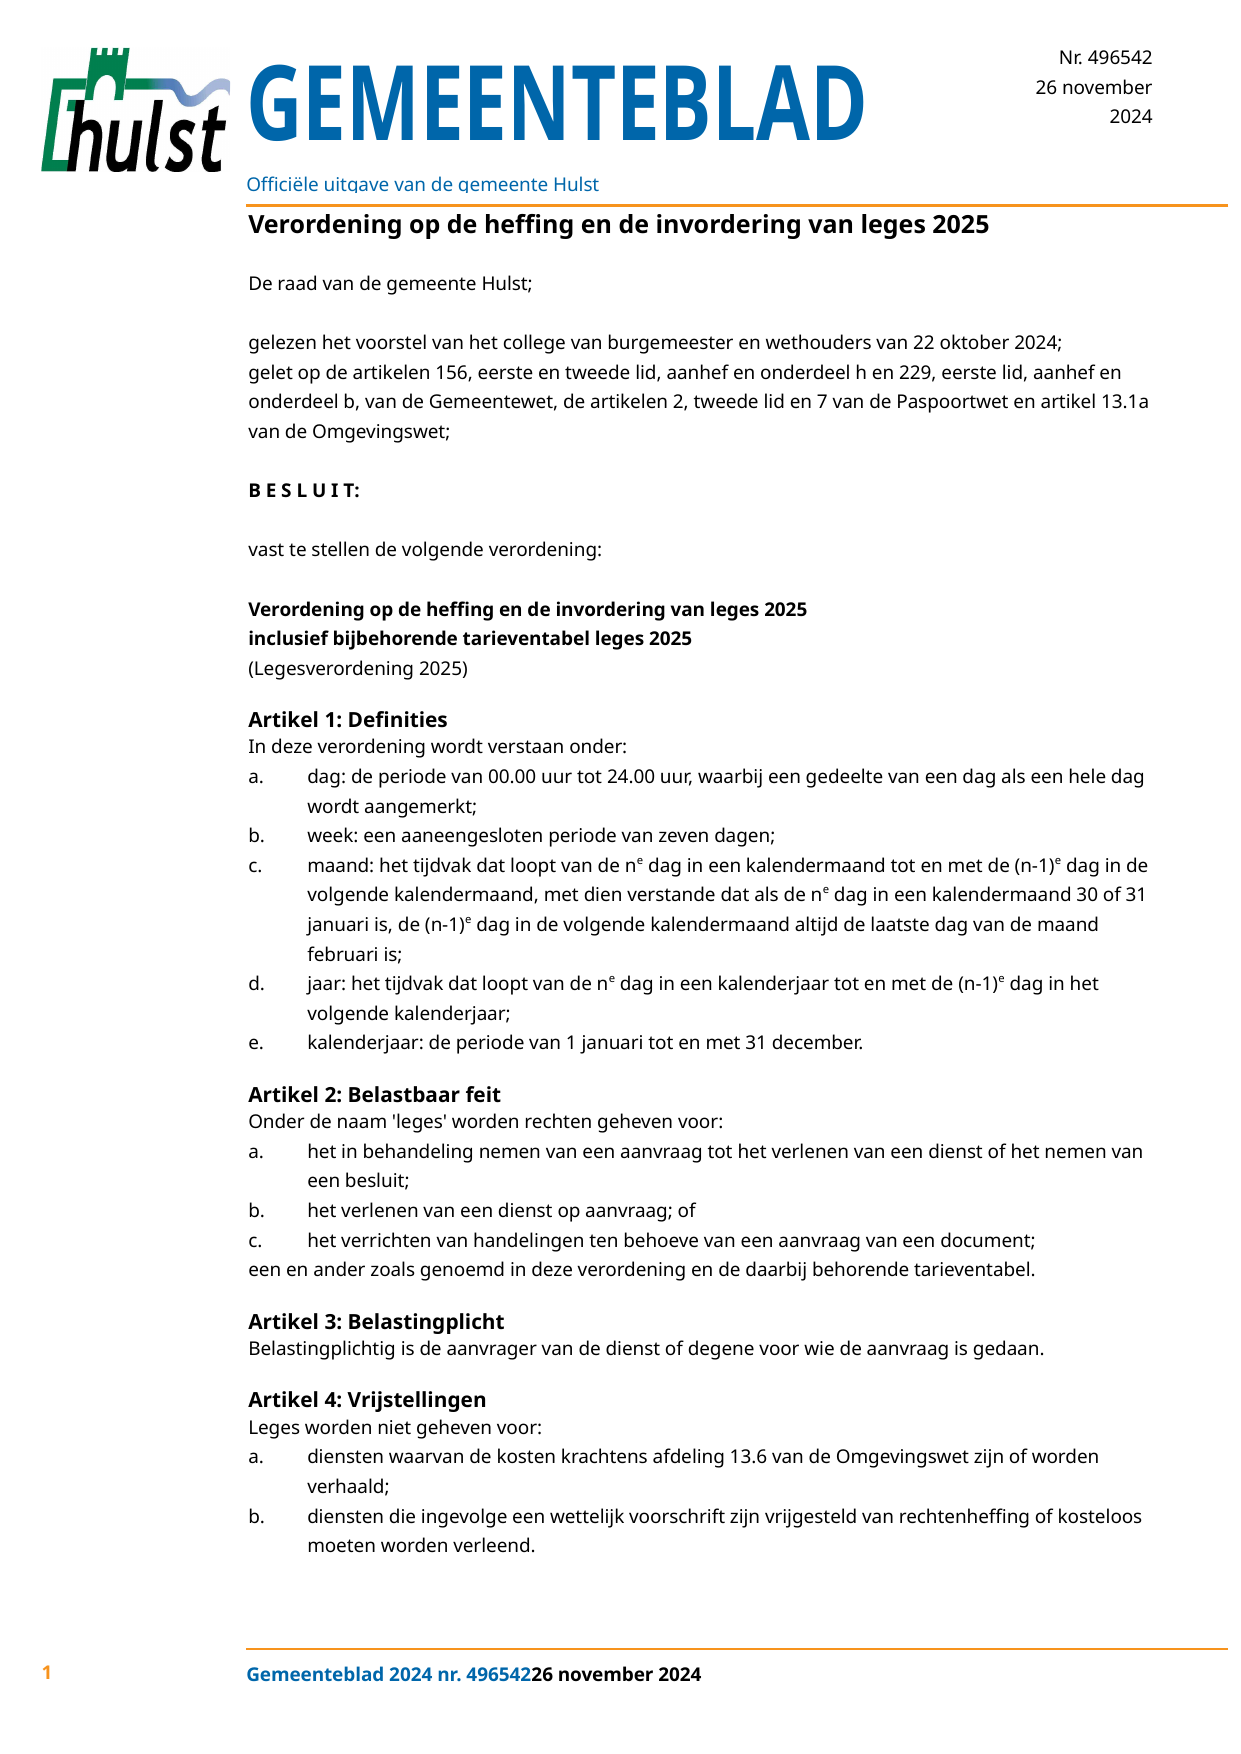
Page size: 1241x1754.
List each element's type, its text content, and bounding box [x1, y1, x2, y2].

text De raad van de gemeente Hulst; [248, 270, 1152, 296]
text B E S L U I T: [248, 477, 1152, 503]
list het verlenen van een dienst op aanvraag; of [248, 1197, 1152, 1223]
text Artikel 3: Belastingplicht [248, 1307, 1152, 1335]
list jaar: het tijdvak dat loopt van de ne dag in een kalenderjaar tot en met de (n-1)e dag in het volgende kalenderjaar; [248, 970, 1152, 1026]
text Onder de naam 'leges' worden rechten geheven voor: [248, 1108, 1152, 1134]
list diensten die ingevolge een wettelijk voorschrift zijn vrijgesteld van rechtenheffing of kosteloos moeten worden verleend. [248, 1503, 1152, 1558]
list diensten waarvan de kosten krachtens afdeling 13.6 van de Omgevingswet zijn of worden verhaald; [248, 1444, 1152, 1499]
text Leges worden niet geheven voor: [248, 1414, 1152, 1440]
list maand: het tijdvak dat loopt van de ne dag in een kalendermaand tot en met de (n-1)e dag in de volgende kalendermaand, met dien verstande dat als de ne dag in een kalendermaand 30 of 31 januari is, de (n-1)e dag in de volgende kalendermaand altijd de laatste dag van de maand februari is; [248, 852, 1152, 967]
text Artikel 1: Definities [248, 705, 1152, 734]
text vast te stellen de volgende verordening: [248, 537, 1152, 562]
list dag: de periode van 00.00 uur tot 24.00 uur, waarbij een gedeelte van een dag als een hele dag wordt aangemerkt; [248, 763, 1152, 819]
text een en ander zoals genoemd in deze verordening en de daarbij behorende tarieventabel. [248, 1256, 1152, 1282]
text (Legesverordening 2025) [248, 655, 1152, 681]
text Artikel 2: Belastbaar feit [248, 1080, 1152, 1108]
text gelet op de artikelen 156, eerste en tweede lid, aanhef en onderdeel h en 229, eerste lid, aanhef en onderdeel b, van de Gemeentewet, de artikelen 2, tweede lid en 7 van de Paspoortwet en artikel 13.1a van de Omgevingswet; [248, 359, 1152, 444]
list week: een aaneengesloten periode van zeven dagen; [248, 822, 1152, 848]
text Verordening op de heffing en de invordering van leges 2025 [248, 207, 1152, 241]
text In deze verordening wordt verstaan onder: [248, 734, 1152, 759]
list kalenderjaar: de periode van 1 januari tot en met 31 december. [248, 1029, 1152, 1055]
text gelezen het voorstel van het college van burgemeester en wethouders van 22 oktober 2024; [248, 329, 1152, 355]
text Artikel 4: Vrijstellingen [248, 1386, 1152, 1414]
text inclusief bijbehorende tarieventabel leges 2025 [248, 625, 1152, 651]
list het verrichten van handelingen ten behoeve van een aanvraag van een document; [248, 1227, 1152, 1252]
list het in behandeling nemen van een aanvraag tot het verlenen van een dienst of het nemen van een besluit; [248, 1138, 1152, 1193]
text Verordening op de heffing en de invordering van leges 2025 [248, 596, 1152, 621]
text Belastingplichtig is de aanvrager van de dienst of degene voor wie de aanvraag is gedaan. [248, 1335, 1152, 1361]
picture [41, 47, 231, 172]
